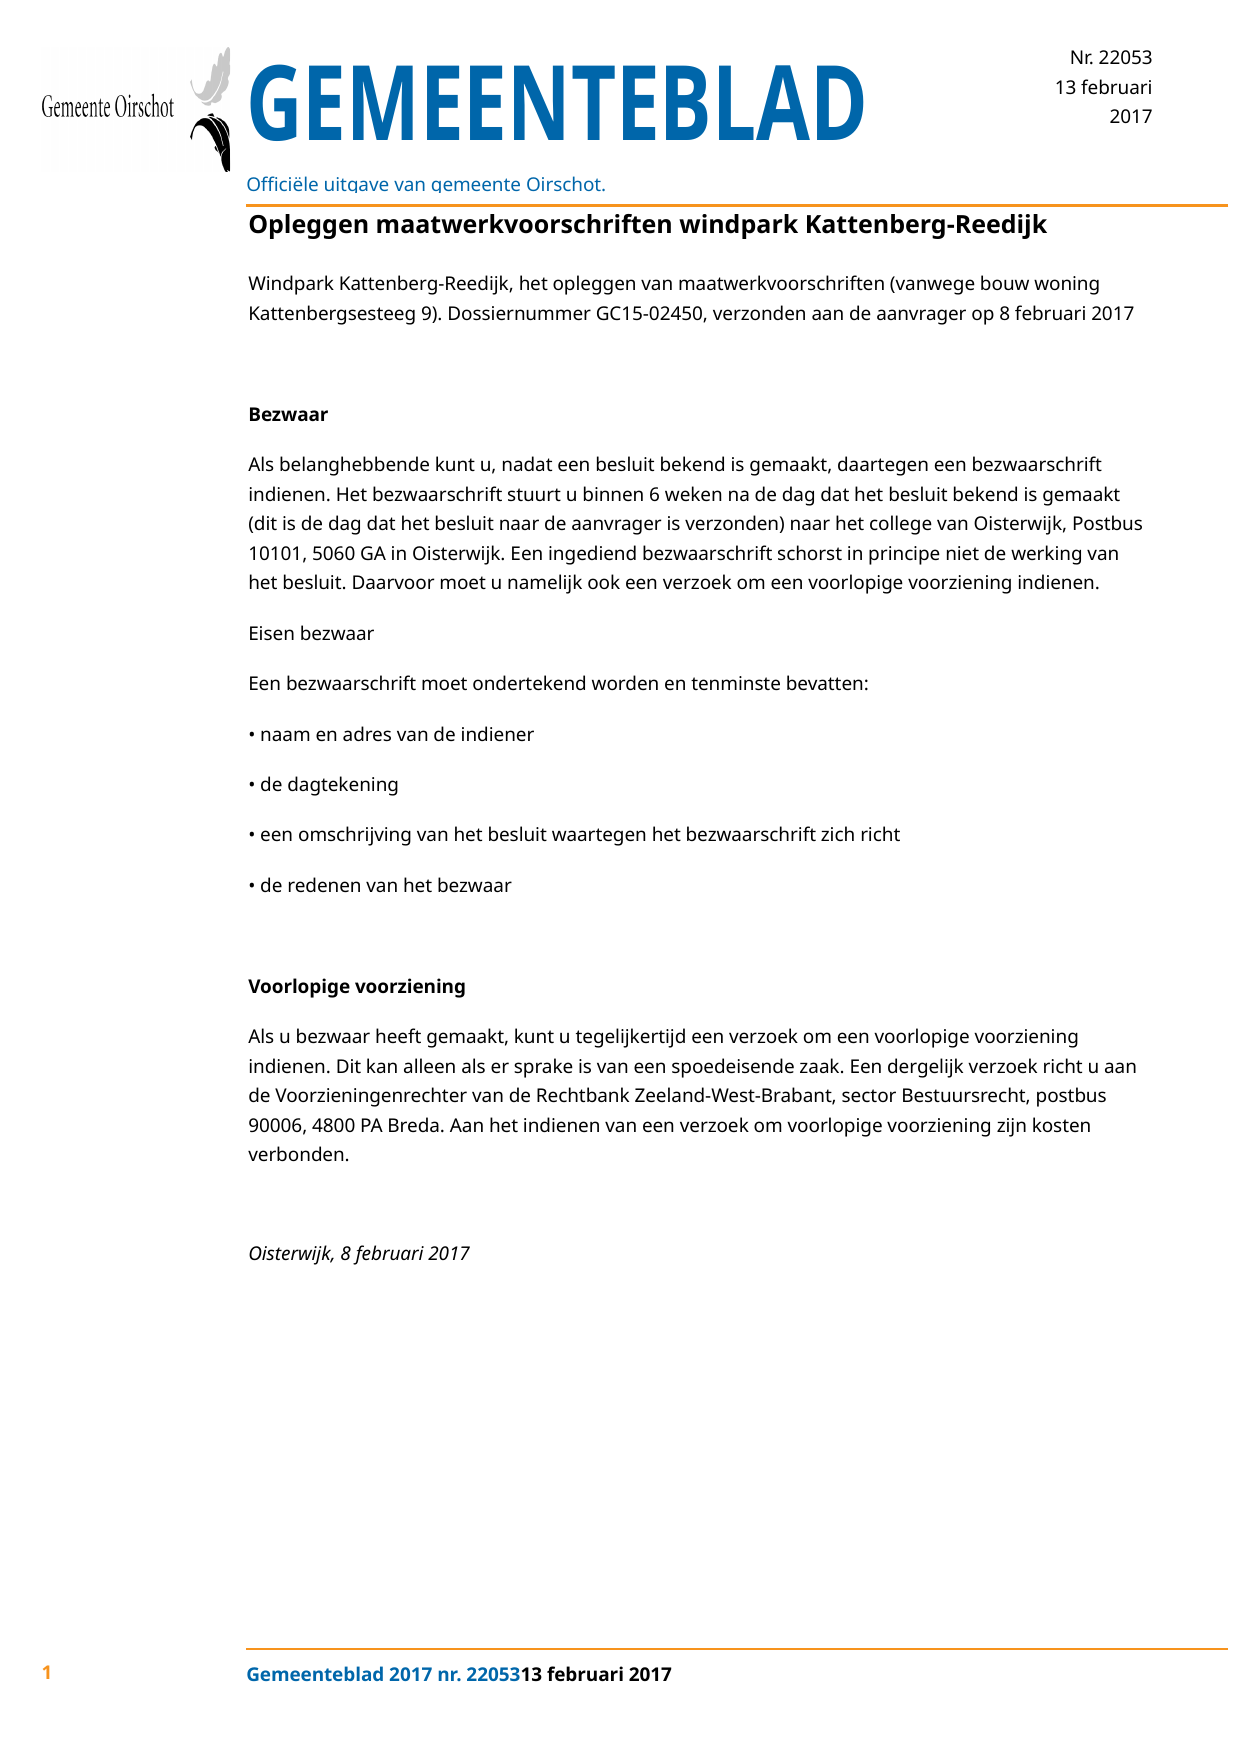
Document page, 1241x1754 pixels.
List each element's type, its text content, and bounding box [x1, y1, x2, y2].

text Oisterwijk, 8 februari 2017 [248, 1240, 1152, 1266]
text Opleggen maatwerkvoorschriften windpark Kattenberg-Reedijk [248, 207, 1152, 241]
text • de dagtekening [248, 771, 1152, 797]
text Bezwaar [248, 401, 1152, 426]
text Als u bezwaar heeft gemaakt, kunt u tegelijkertijd een verzoek om een voorlopige voorziening indienen. Dit kan alleen als er sprake is van een spoedeisende zaak. Een dergelijk verzoek richt u aan de Voorzieningenrechter van de Rechtbank Zeeland-West-Brabant, sector Bestuursrecht, postbus 90006, 4800 PA Breda. Aan het indienen van een verzoek om voorlopige voorziening zijn kosten verbonden. [248, 1023, 1152, 1167]
text Voorlopige voorziening [248, 973, 1152, 998]
text • naam en adres van de indiener [248, 721, 1152, 746]
picture [41, 47, 231, 172]
text Windpark Kattenberg-Reedijk, het opleggen van maatwerkvoorschriften (vanwege bouw woning Kattenbergsesteeg 9). Dossiernummer GC15-02450, verzonden aan de aanvrager op 8 februari 2017 [248, 270, 1152, 326]
text • de redenen van het bezwaar [248, 872, 1152, 898]
text Een bezwaarschrift moet ondertekend worden en tenminste bevatten: [248, 670, 1152, 696]
text Als belanghebbende kunt u, nadat een besluit bekend is gemaakt, daartegen een bezwaarschrift indienen. Het bezwaarschrift stuurt u binnen 6 weken na de dag dat het besluit bekend is gemaakt (dit is de dag dat het besluit naar de aanvrager is verzonden) naar het college van Oisterwijk, Postbus 10101, 5060 GA in Oisterwijk. Een ingediend bezwaarschrift schorst in principe niet de werking van het besluit. Daarvoor moet u namelijk ook een verzoek om een voorlopige voorziening indienen. [248, 451, 1152, 595]
text • een omschrijving van het besluit waartegen het bezwaarschrift zich richt [248, 822, 1152, 847]
text Eisen bezwaar [248, 620, 1152, 646]
